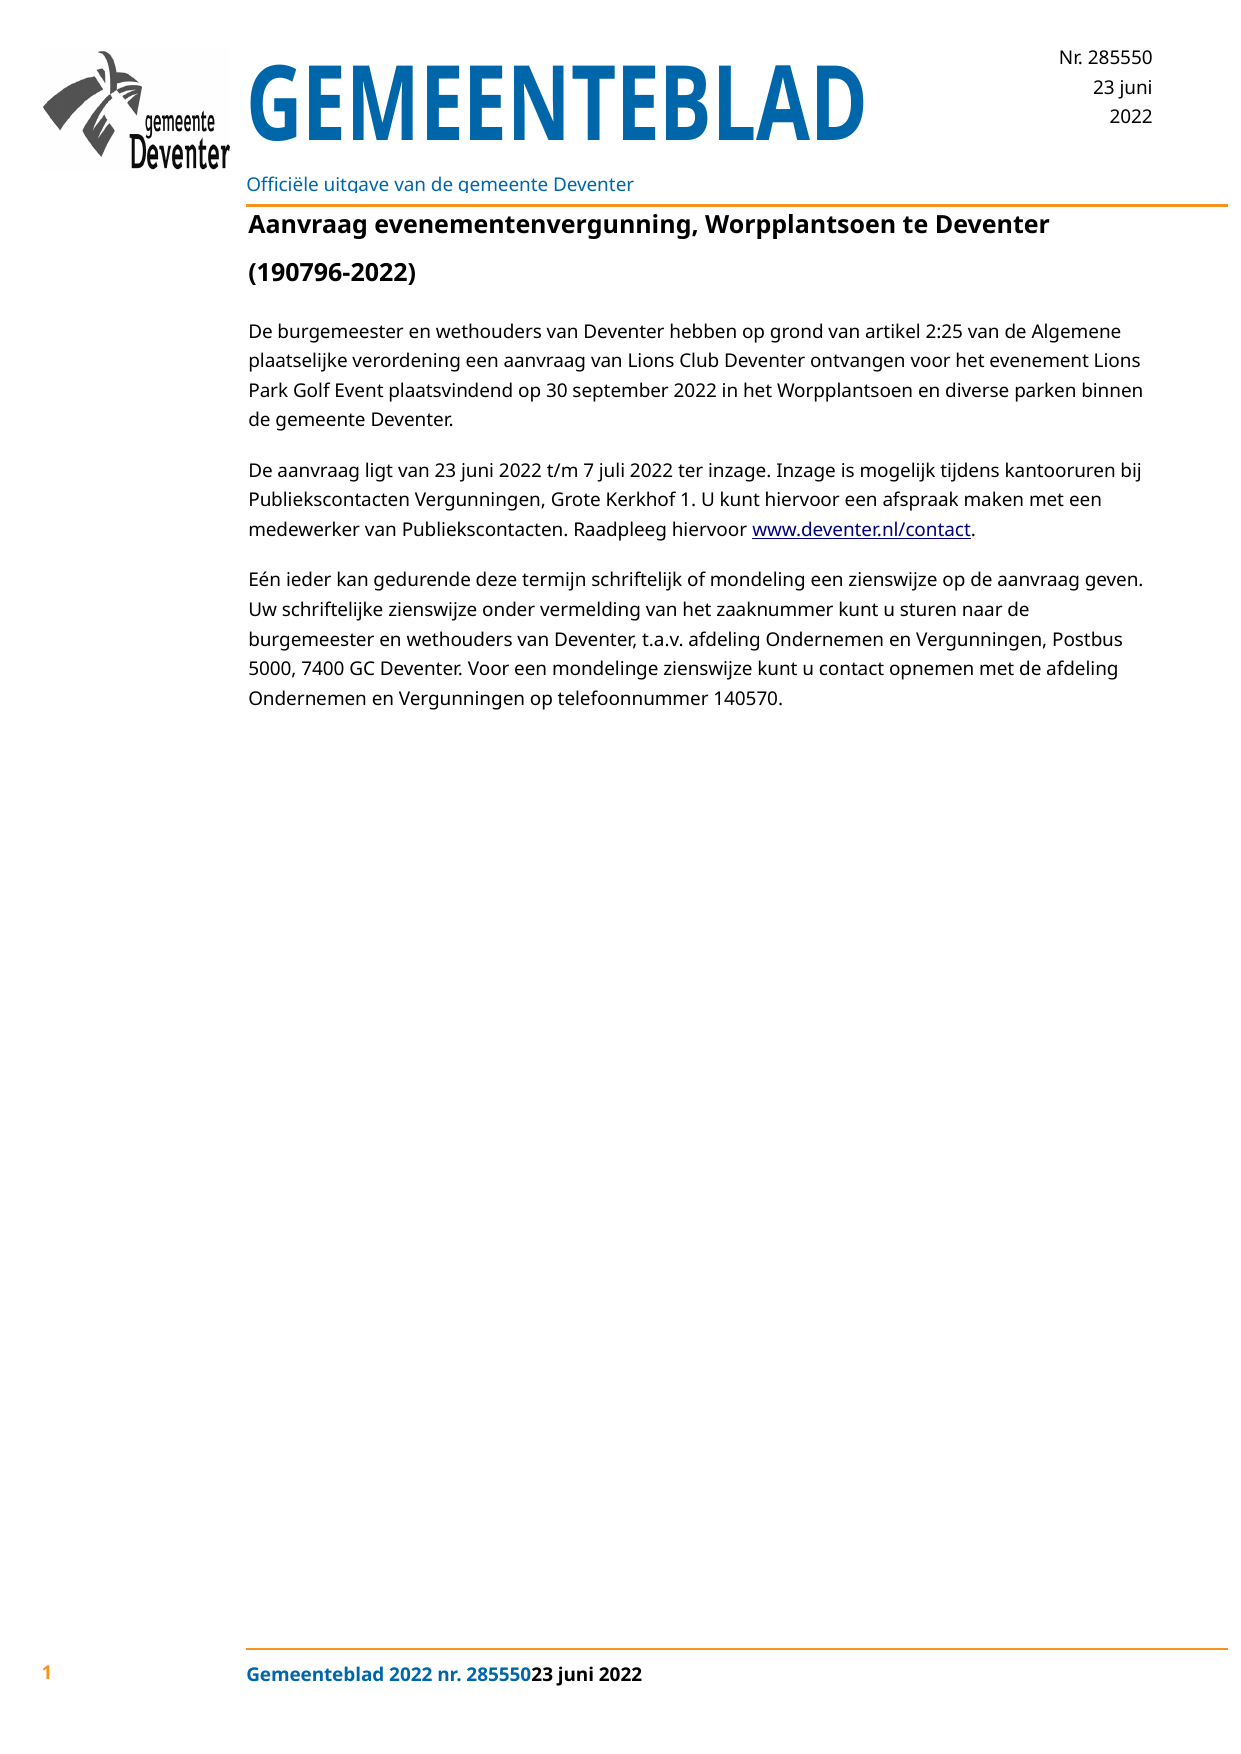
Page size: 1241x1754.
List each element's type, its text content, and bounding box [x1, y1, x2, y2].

text De burgemeester en wethouders van Deventer hebben op grond van artikel 2:25 van de Algemene plaatselijke verordening een aanvraag van Lions Club Deventer ontvangen voor het evenement Lions Park Golf Event plaatsvindend op 30 september 2022 in het Worpplantsoen en diverse parken binnen de gemeente Deventer. [248, 318, 1152, 432]
text Eén ieder kan gedurende deze termijn schriftelijk of mondeling een zienswijze op de aanvraag geven. Uw schriftelijke zienswijze onder vermelding van het zaaknummer kunt u sturen naar de burgemeester en wethouders van Deventer, t.a.v. afdeling Ondernemen en Vergunningen, Postbus 5000, 7400 GC Deventer. Voor een mondelinge zienswijze kunt u contact opnemen met de afdeling Ondernemen en Vergunningen op telefoonnummer 140570. [248, 567, 1152, 711]
text Aanvraag evenementenvergunning, Worpplantsoen te Deventer (190796-2022) [248, 207, 1152, 288]
picture [41, 47, 231, 172]
text De aanvraag ligt van 23 juni 2022 t/m 7 juli 2022 ter inzage. Inzage is mogelijk tijdens kantooruren bij Publiekscontacten Vergunningen, Grote Kerkhof 1. U kunt hiervoor een afspraak maken met een medewerker van Publiekscontacten. Raadpleeg hiervoor www.deventer.nl/contact. [248, 457, 1152, 542]
